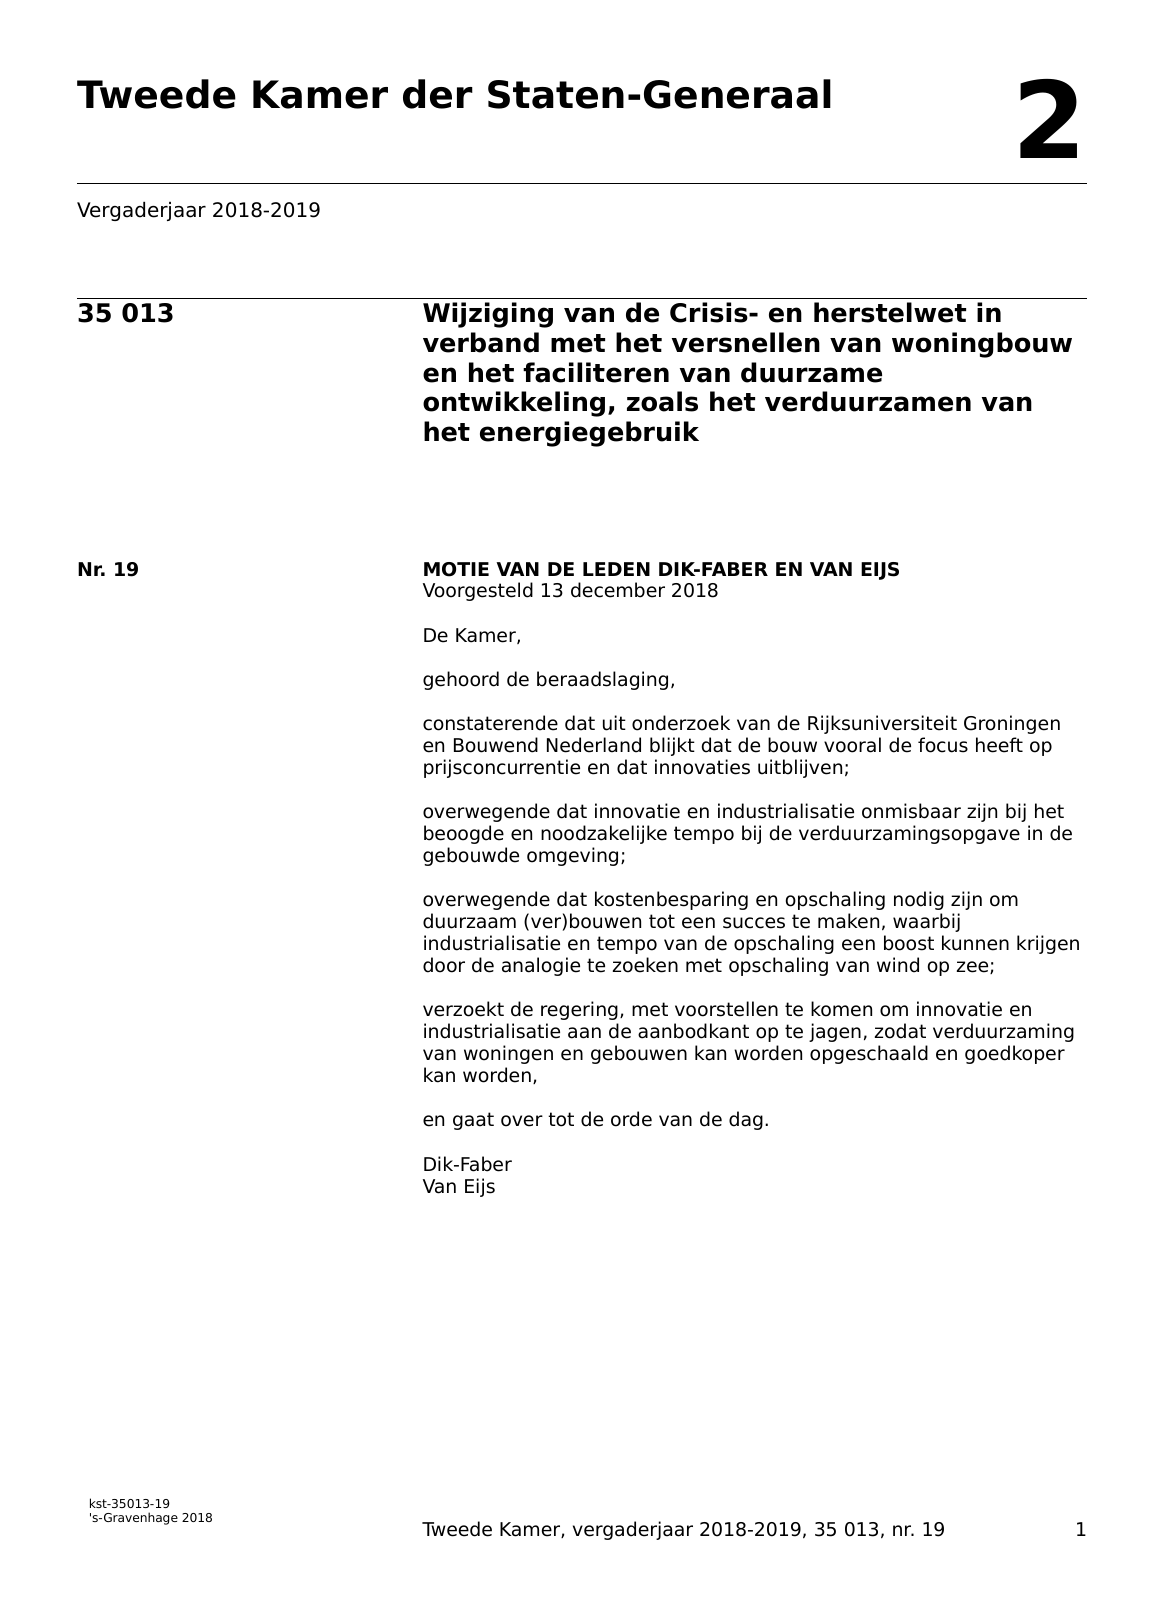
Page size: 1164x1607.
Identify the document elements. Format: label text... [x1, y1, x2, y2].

text De Kamer, [422, 624, 1087, 647]
text Voorgesteld 13 december 2018 [422, 580, 1087, 602]
text Dik-Faber [422, 1153, 1087, 1176]
text en gaat over tot de orde van de dag. [422, 1109, 1087, 1131]
table_header 2 [886, 59, 1087, 183]
text verzoekt de regering, met voorstellen te komen om innovatie en industrialisatie aan de aanbodkant op te jagen, zodat verduurzaming van woningen en gebouwen kan worden opgeschaald en goedkoper kan worden, [422, 999, 1087, 1087]
text kst-35013-19 [88, 1497, 323, 1511]
subtitle 35 013 Wijziging van de Crisis- en herstelwet in verband met het versnellen van woningbouw en het faciliteren van duurzame ontwikkeling, zoals het verduurzamen van het energiegebruik [77, 299, 1087, 447]
text gehoord de beraadslaging, [422, 669, 1087, 691]
text 's-Gravenhage 2018 [88, 1511, 323, 1525]
table_header Tweede Kamer der Staten-Generaal [77, 59, 886, 183]
table_cell Vergaderjaar 2018-2019 [77, 184, 1087, 298]
text Van Eijs [422, 1176, 1087, 1197]
text constaterende dat uit onderzoek van de Rijksuniversiteit Groningen en Bouwend Nederland blijkt dat de bouw vooral de focus heeft op prijsconcurrentie en dat innovaties uitblijven; [422, 713, 1087, 779]
text overwegende dat innovatie en industrialisatie onmisbaar zijn bij het beoogde en noodzakelijke tempo bij de verduurzamingsopgave in de gebouwde omgeving; [422, 801, 1087, 867]
text overwegende dat kostenbesparing en opschaling nodig zijn om duurzaam (ver)bouwen tot een succes te maken, waarbij industrialisatie en tempo van de opschaling een boost kunnen krijgen door de analogie te zoeken met opschaling van wind op zee; [422, 889, 1087, 977]
subtitle Nr. 19 MOTIE VAN DE LEDEN DIK-FABER EN VAN EIJS [77, 558, 1087, 580]
